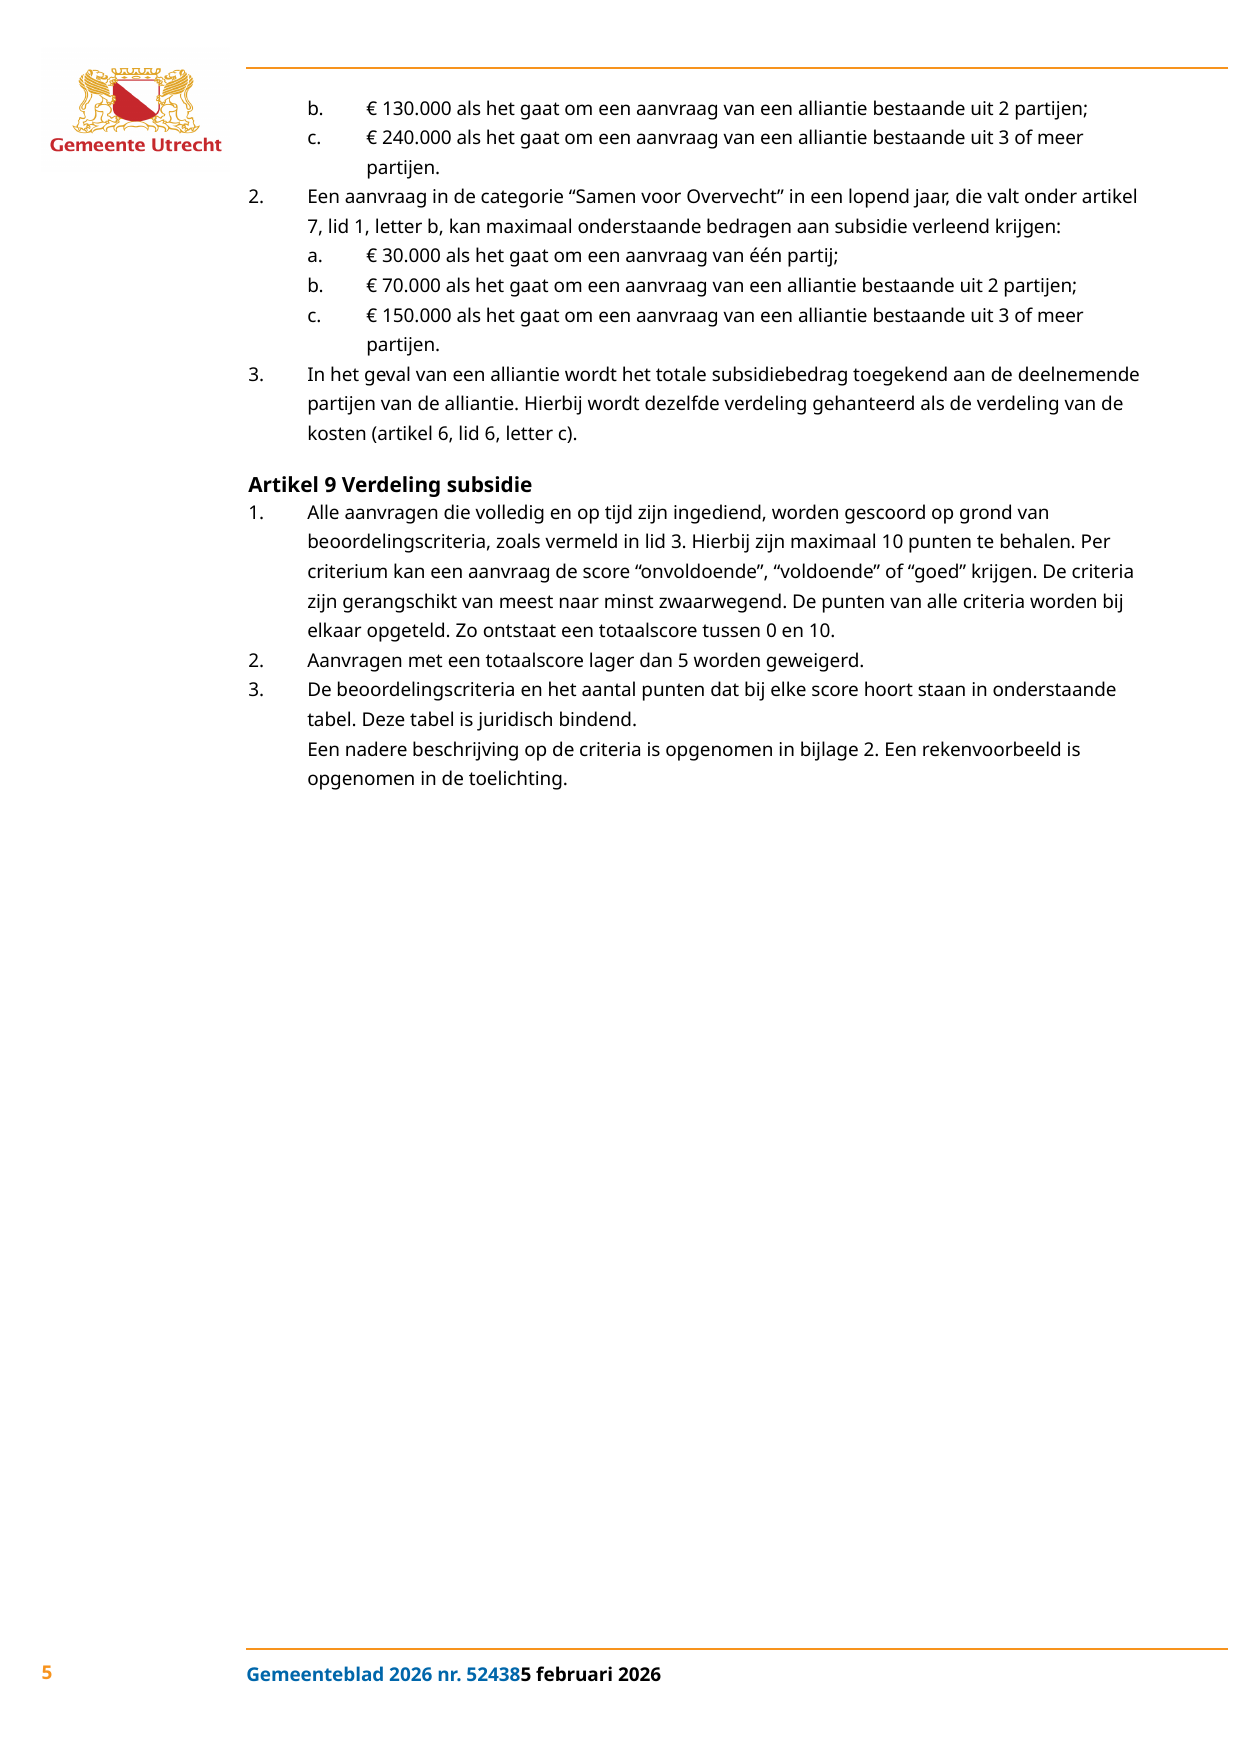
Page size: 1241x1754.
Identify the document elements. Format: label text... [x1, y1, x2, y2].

picture [41, 47, 231, 172]
list Een aanvraag in de categorie “Samen voor Overvecht” in een lopend jaar, die valt onder artikel 7, lid 1, letter b, kan maximaal onderstaande bedragen aan subsidie verleend krijgen: [248, 183, 1152, 239]
list € 30.000 als het gaat om een aanvraag van één partij; [307, 243, 1152, 268]
list De beoordelingscriteria en het aantal punten dat bij elke score hoort staan in onderstaande tabel. Deze tabel is juridisch bindend. [248, 677, 1152, 732]
list € 150.000 als het gaat om een aanvraag van een alliantie bestaande uit 3 of meer partijen. [307, 302, 1152, 357]
text Artikel 9 Verdeling subsidie [248, 471, 1152, 499]
list € 70.000 als het gaat om een aanvraag van een alliantie bestaande uit 2 partijen; [307, 272, 1152, 298]
list € 130.000 als het gaat om een aanvraag van een alliantie bestaande uit 2 partijen; [307, 95, 1152, 121]
list In het geval van een alliantie wordt het totale subsidiebedrag toegekend aan de deelnemende partijen van de alliantie. Hierbij wordt dezelfde verdeling gehanteerd als de verdeling van de kosten (artikel 6, lid 6, letter c). [248, 361, 1152, 446]
list Alle aanvragen die volledig en op tijd zijn ingediend, worden gescoord op grond van beoordelingscriteria, zoals vermeld in lid 3. Hierbij zijn maximaal 10 punten te behalen. Per criterium kan een aanvraag de score “onvoldoende”, “voldoende” of “goed” krijgen. De criteria zijn gerangschikt van meest naar minst zwaarwegend. De punten van alle criteria worden bij elkaar opgeteld. Zo ontstaat een totaalscore tussen 0 en 10. [248, 499, 1152, 643]
list Aanvragen met een totaalscore lager dan 5 worden geweigerd. [248, 647, 1152, 673]
list Een nadere beschrijving op de criteria is opgenomen in bijlage 2. Een rekenvoorbeeld is opgenomen in de toelichting. [248, 736, 1152, 791]
list € 240.000 als het gaat om een aanvraag van een alliantie bestaande uit 3 of meer partijen. [307, 124, 1152, 180]
